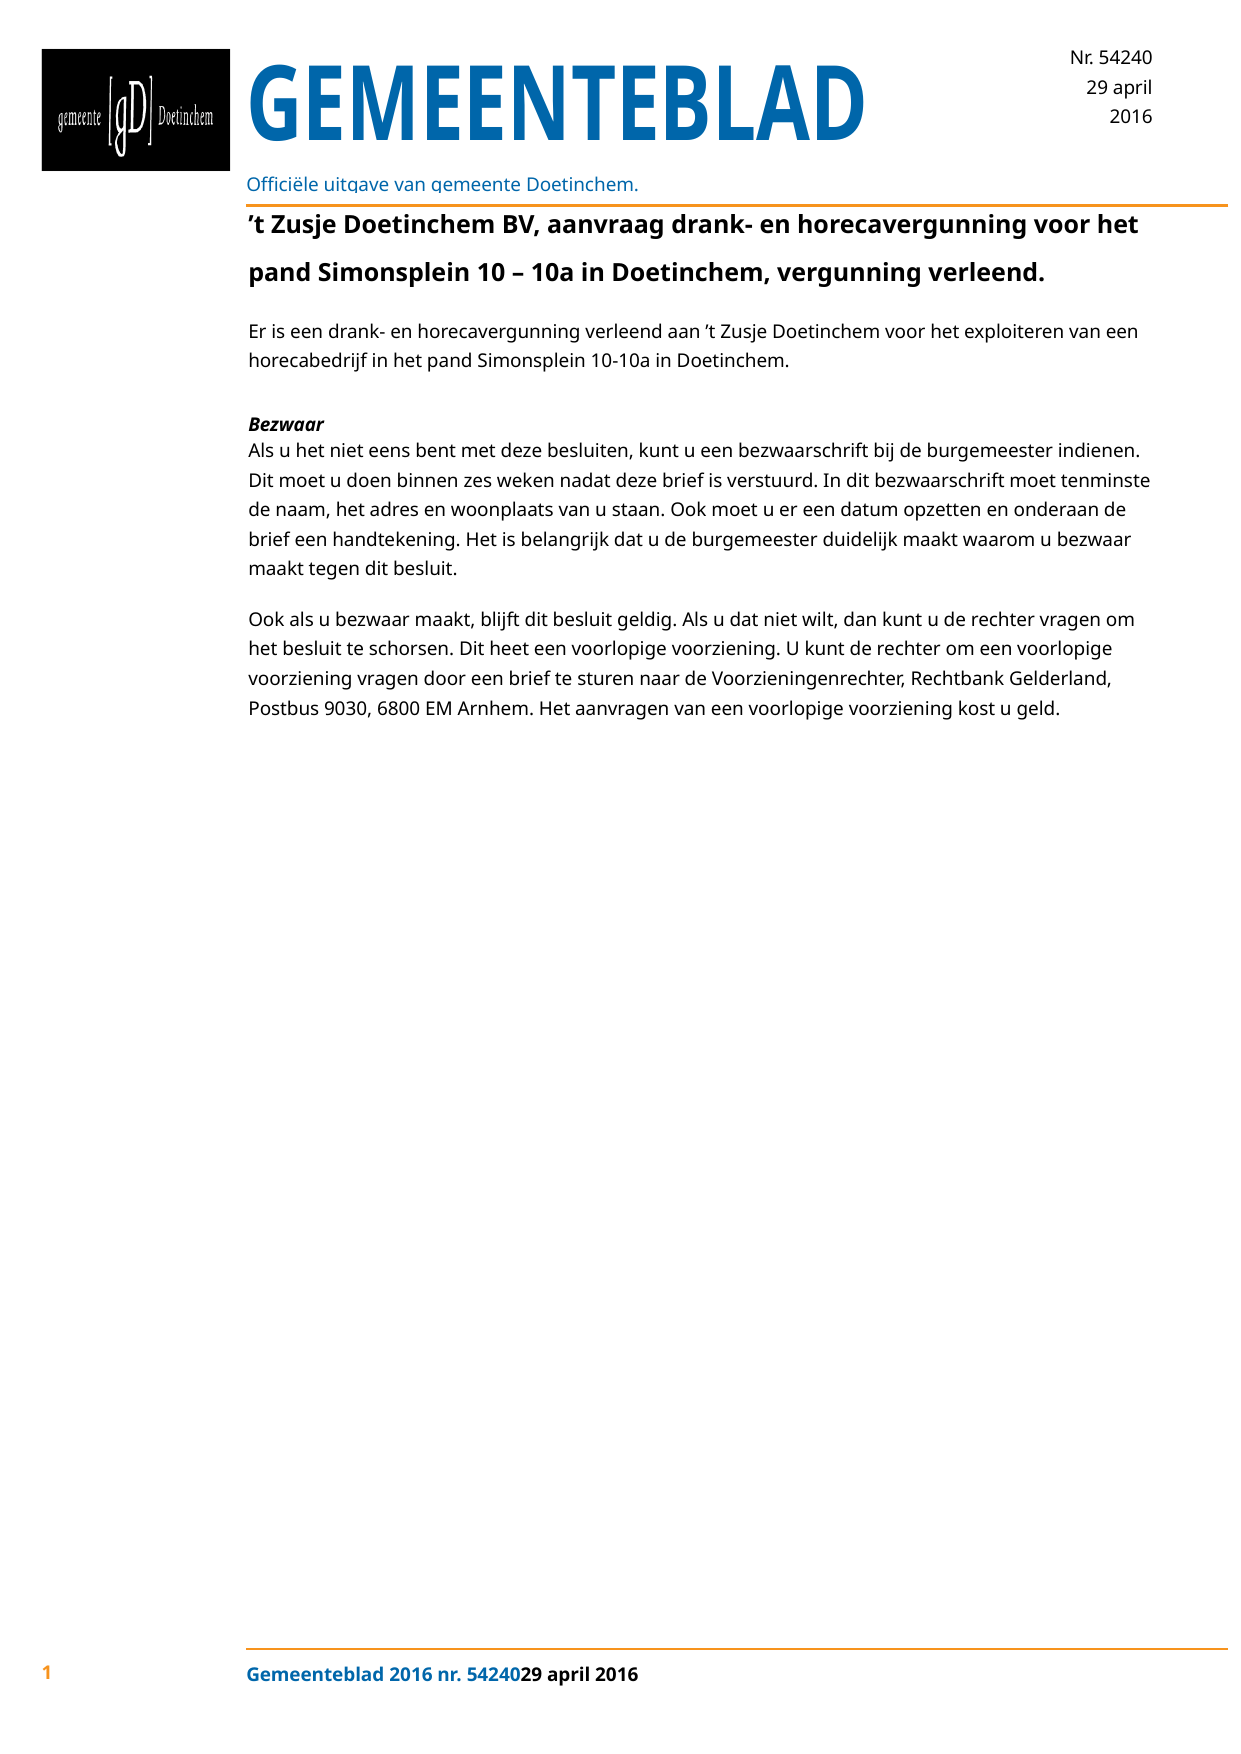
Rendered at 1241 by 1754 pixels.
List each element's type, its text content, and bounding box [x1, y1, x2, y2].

text ’t Zusje Doetinchem BV, aanvraag drank- en horecavergunning voor het pand Simonsplein 10 – 10a in Doetinchem, vergunning verleend. [248, 207, 1152, 288]
text Bezwaar [248, 411, 1152, 437]
text Als u het niet eens bent met deze besluiten, kunt u een bezwaarschrift bij de burgemeester indienen. Dit moet u doen binnen zes weken nadat deze brief is verstuurd. In dit bezwaarschrift moet tenminste de naam, het adres en woonplaats van u staan. Ook moet u er een datum opzetten en onderaan de brief een handtekening. Het is belangrijk dat u de burgemeester duidelijk maakt waarom u bezwaar maakt tegen dit besluit. [248, 437, 1152, 581]
text Er is een drank- en horecavergunning verleend aan ’t Zusje Doetinchem voor het exploiteren van een horecabedrijf in het pand Simonsplein 10-10a in Doetinchem. [248, 318, 1152, 373]
picture [41, 47, 231, 172]
text Ook als u bezwaar maakt, blijft dit besluit geldig. Als u dat niet wilt, dan kunt u de rechter vragen om het besluit te schorsen. Dit heet een voorlopige voorziening. U kunt de rechter om een voorlopige voorziening vragen door een brief te sturen naar de Voorzieningenrechter, Rechtbank Gelderland, Postbus 9030, 6800 EM Arnhem. Het aanvragen van een voorlopige voorziening kost u geld. [248, 606, 1152, 720]
